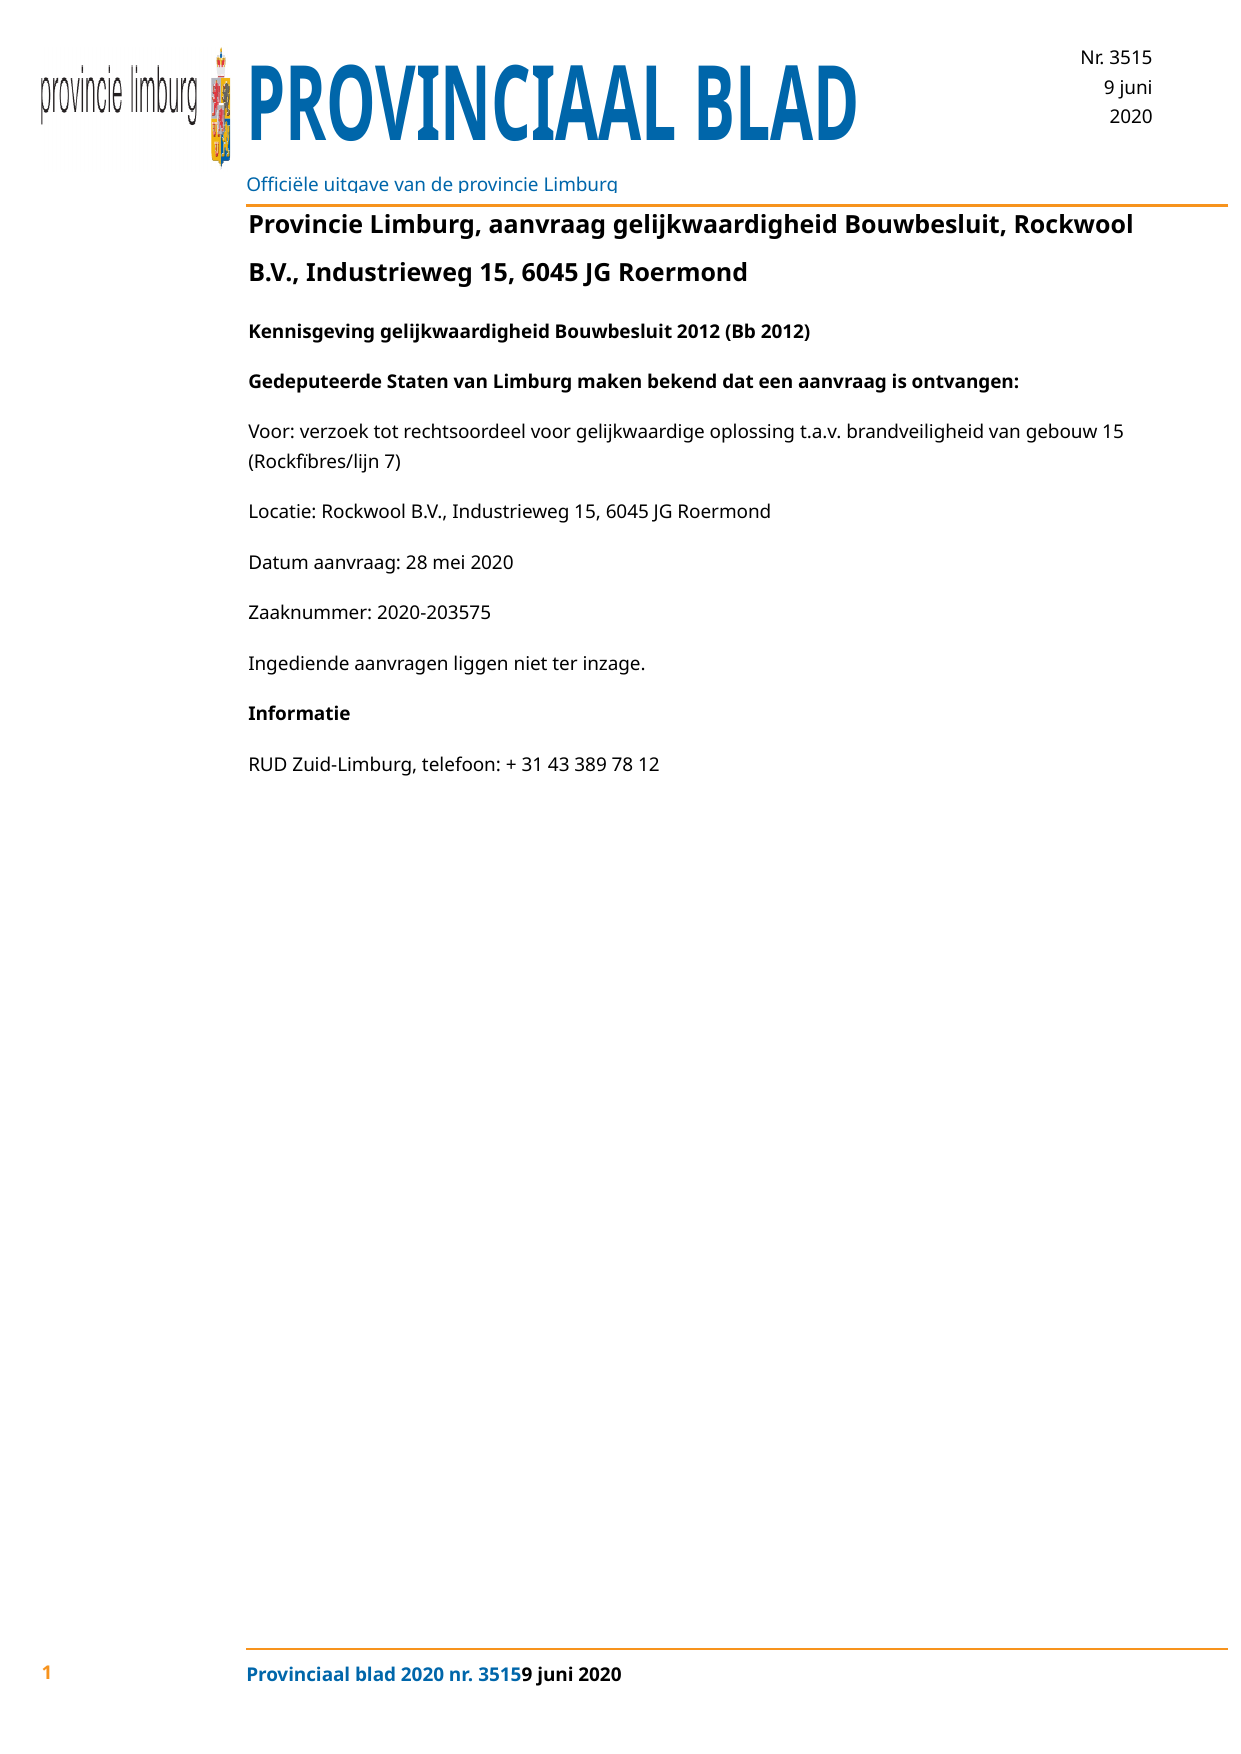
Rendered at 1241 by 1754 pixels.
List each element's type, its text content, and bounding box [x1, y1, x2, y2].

text RUD Zuid-Limburg, telefoon: + 31 43 389 78 12 [248, 751, 1152, 777]
text Ingediende aanvragen liggen niet ter inzage. [248, 650, 1152, 676]
text Informatie [248, 700, 1152, 726]
text Datum aanvraag: 28 mei 2020 [248, 549, 1152, 575]
text Kennisgeving gelijkwaardigheid Bouwbesluit 2012 (Bb 2012) [248, 318, 1152, 344]
picture [41, 47, 231, 172]
text Voor: verzoek tot rechtsoordeel voor gelijkwaardige oplossing t.a.v. brandveiligheid van gebouw 15 (Rockfïbres/lijn 7) [248, 419, 1152, 474]
text Gedeputeerde Staten van Limburg maken bekend dat een aanvraag is ontvangen: [248, 368, 1152, 394]
text Zaaknummer: 2020-203575 [248, 599, 1152, 625]
text Locatie: Rockwool B.V., Industrieweg 15, 6045 JG Roermond [248, 499, 1152, 524]
text Provincie Limburg, aanvraag gelijkwaardigheid Bouwbesluit, Rockwool B.V., Industrieweg 15, 6045 JG Roermond [248, 207, 1152, 288]
